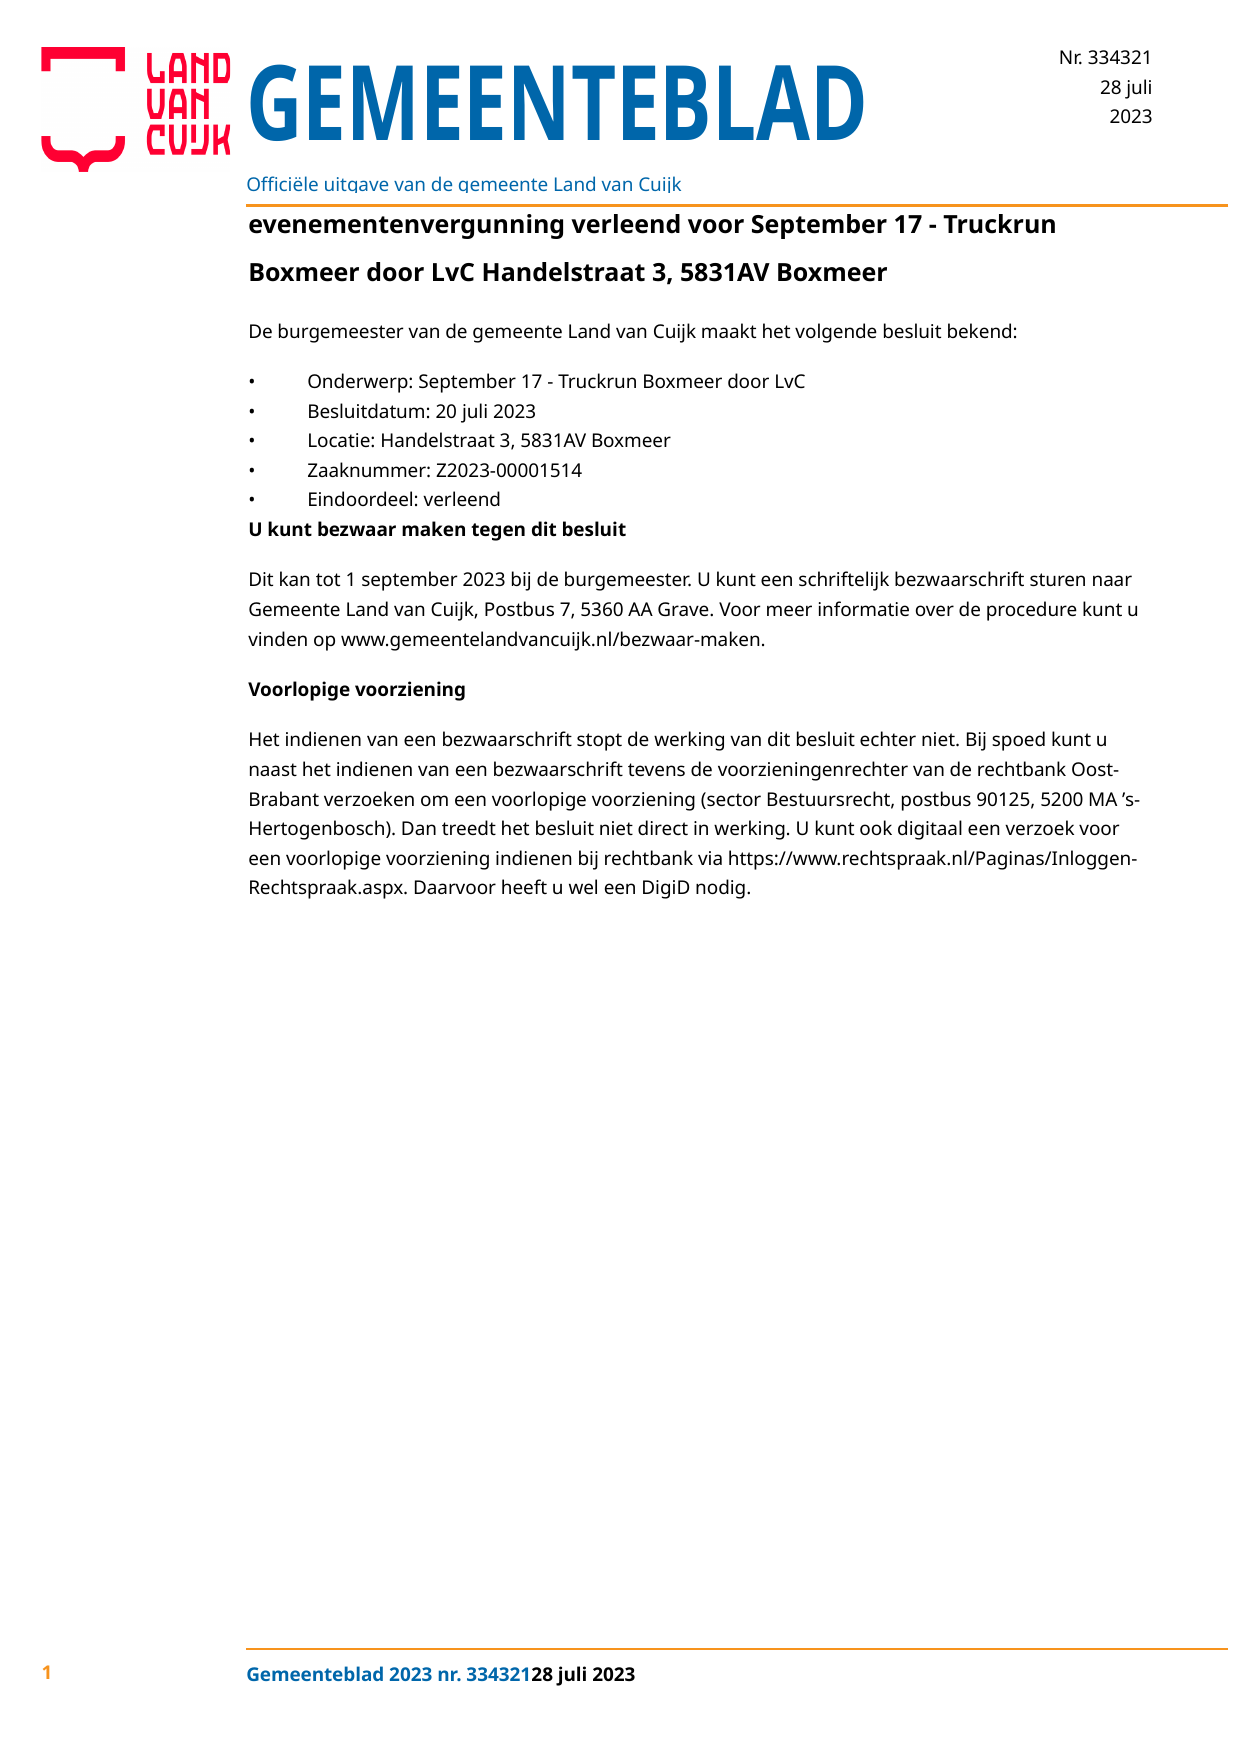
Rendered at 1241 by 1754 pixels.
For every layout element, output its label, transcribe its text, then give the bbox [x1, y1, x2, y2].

text Dit kan tot 1 september 2023 bij de burgemeester. U kunt een schriftelijk bezwaarschrift sturen naar Gemeente Land van Cuijk, Postbus 7, 5360 AA Grave. Voor meer informatie over de procedure kunt u vinden op www.gemeentelandvancuijk.nl/bezwaar-maken. [248, 567, 1152, 652]
text evenementenvergunning verleend voor September 17 - Truckrun Boxmeer door LvC Handelstraat 3, 5831AV Boxmeer [248, 207, 1152, 288]
text De burgemeester van de gemeente Land van Cuijk maakt het volgende besluit bekend: [248, 318, 1152, 344]
list Onderwerp: September 17 - Truckrun Boxmeer door LvC [248, 368, 1152, 394]
text U kunt bezwaar maken tegen dit besluit [248, 516, 1152, 542]
list Locatie: Handelstraat 3, 5831AV Boxmeer [248, 427, 1152, 453]
list Zaaknummer: Z2023-00001514 [248, 457, 1152, 483]
picture [41, 47, 231, 172]
text Voorlopige voorziening [248, 676, 1152, 702]
list Besluitdatum: 20 juli 2023 [248, 398, 1152, 424]
list Eindoordeel: verleend [248, 487, 1152, 512]
text Het indienen van een bezwaarschrift stopt de werking van dit besluit echter niet. Bij spoed kunt u naast het indienen van een bezwaarschrift tevens de voorzieningenrechter van de rechtbank Oost-Brabant verzoeken om een voorlopige voorziening (sector Bestuursrecht, postbus 90125, 5200 MA ’s-Hertogenbosch). Dan treedt het besluit niet direct in werking. U kunt ook digitaal een verzoek voor een voorlopige voorziening indienen bij rechtbank via https://www.rechtspraak.nl/Paginas/Inloggen-Rechtspraak.aspx. Daarvoor heeft u wel een DigiD nodig. [248, 727, 1152, 900]
